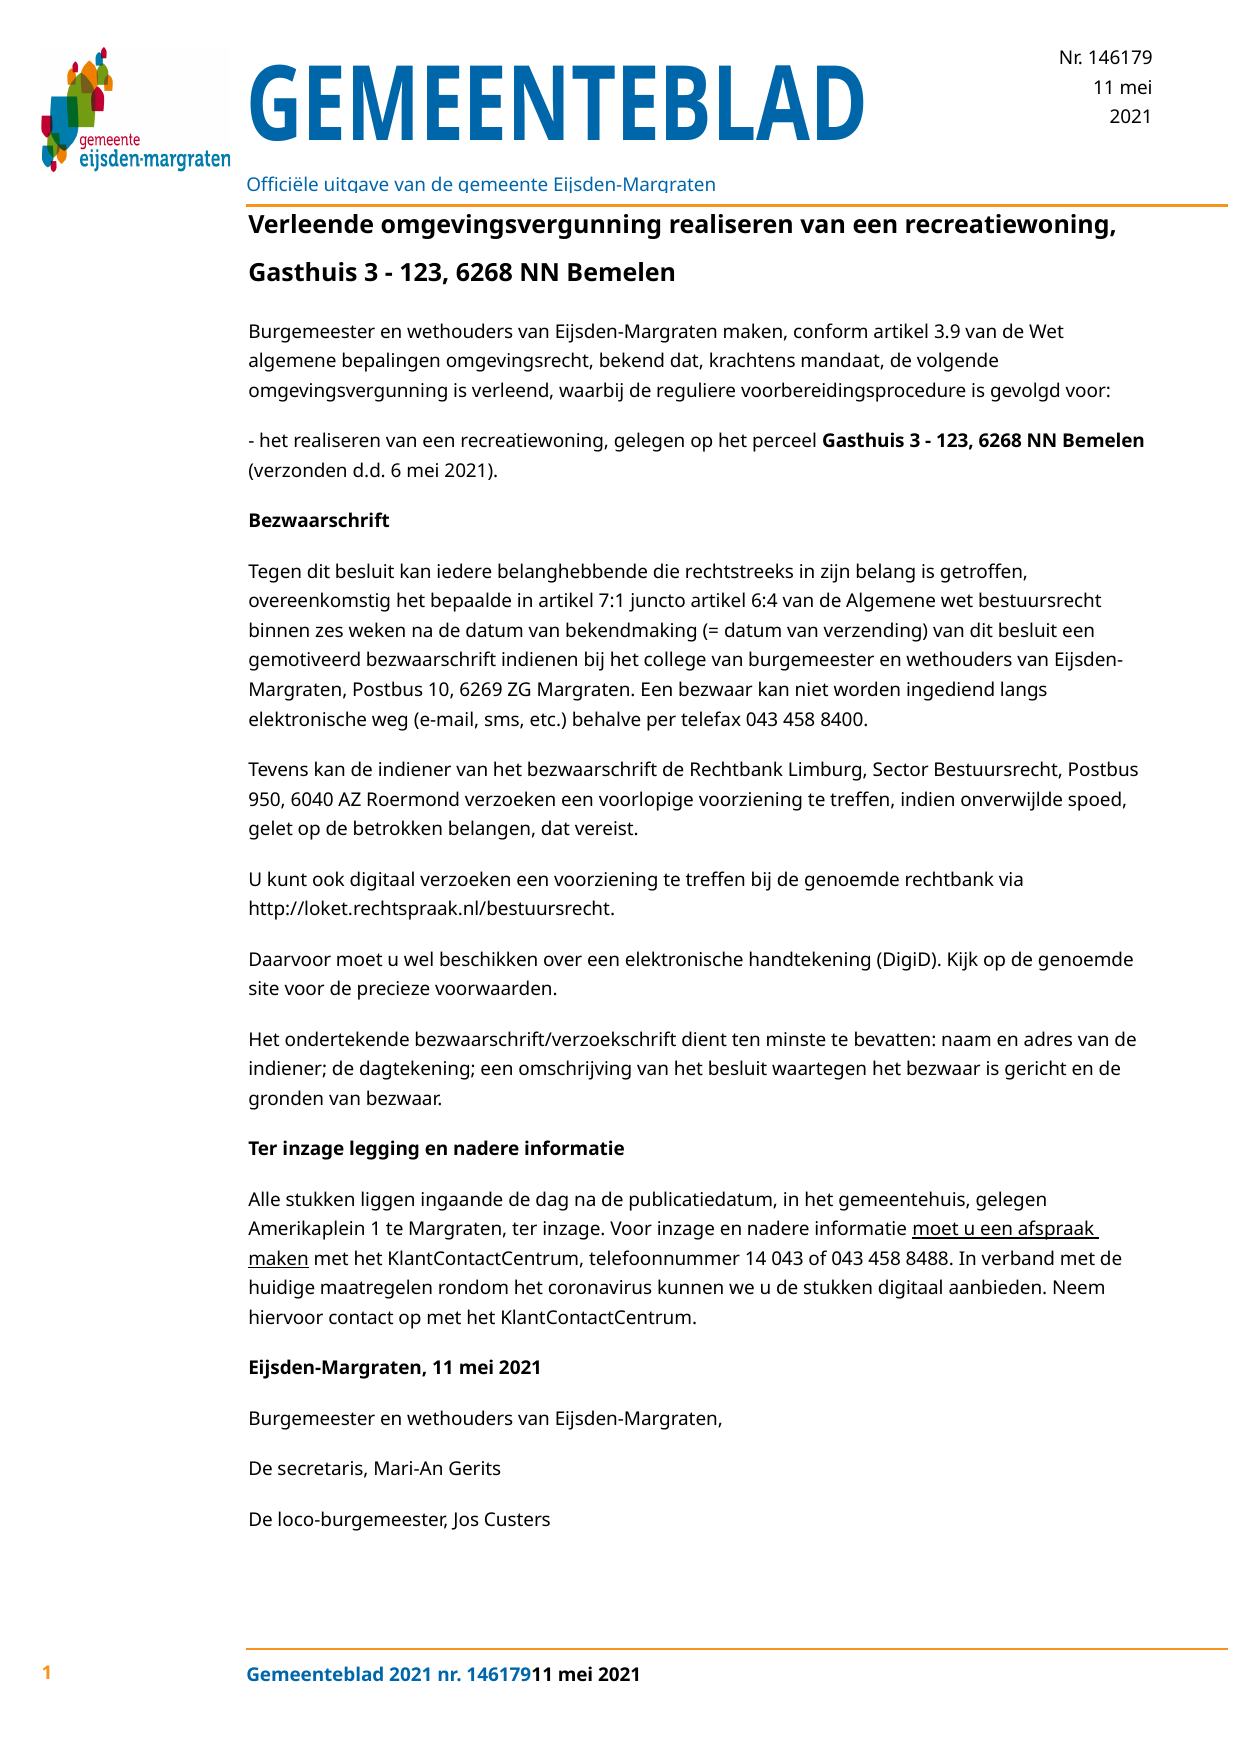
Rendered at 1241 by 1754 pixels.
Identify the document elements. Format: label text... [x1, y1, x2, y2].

picture [41, 47, 231, 172]
text Ter inzage legging en nadere informatie [248, 1135, 1152, 1161]
text Daarvoor moet u wel beschikken over een elektronische handtekening (DigiD). Kijk op de genoemde site voor de precieze voorwaarden. [248, 946, 1152, 1001]
text De loco-burgemeester, Jos Custers [248, 1506, 1152, 1532]
text Tevens kan de indiener van het bezwaarschrift de Rechtbank Limburg, Sector Bestuursrecht, Postbus 950, 6040 AZ Roermond verzoeken een voorlopige voorziening te treffen, indien onverwijlde spoed, gelet op de betrokken belangen, dat vereist. [248, 756, 1152, 841]
text - het realiseren van een recreatiewoning, gelegen op het perceel Gasthuis 3 - 123, 6268 NN Bemelen (verzonden d.d. 6 mei 2021). [248, 427, 1152, 483]
text Bezwaarschrift [248, 507, 1152, 533]
text U kunt ook digitaal verzoeken een voorziening te treffen bij de genoemde rechtbank via http://loket.rechtspraak.nl/bestuursrecht. [248, 866, 1152, 921]
text Tegen dit besluit kan iedere belanghebbende die rechtstreeks in zijn belang is getroffen, overeenkomstig het bepaalde in artikel 7:1 juncto artikel 6:4 van de Algemene wet bestuursrecht binnen zes weken na de datum van bekendmaking (= datum van verzending) van dit besluit een gemotiveerd bezwaarschrift indienen bij het college van burgemeester en wethouders van Eijsden-Margraten, Postbus 10, 6269 ZG Margraten. Een bezwaar kan niet worden ingediend langs elektronische weg (e-mail, sms, etc.) behalve per telefax 043 458 8400. [248, 558, 1152, 732]
text Alle stukken liggen ingaande de dag na de publicatiedatum, in het gemeentehuis, gelegen Amerikaplein 1 te Margraten, ter inzage. Voor inzage en nadere informatie moet u een afspraak maken met het KlantContactCentrum, telefoonnummer 14 043 of 043 458 8488. In verband met de huidige maatregelen rondom het coronavirus kunnen we u de stukken digitaal aanbieden. Neem hiervoor contact op met het KlantContactCentrum. [248, 1186, 1152, 1330]
text Burgemeester en wethouders van Eijsden-Margraten maken, conform artikel 3.9 van de Wet algemene bepalingen omgevingsrecht, bekend dat, krachtens mandaat, de volgende omgevingsvergunning is verleend, waarbij de reguliere voorbereidingsprocedure is gevolgd voor: [248, 318, 1152, 403]
text De secretaris, Mari-An Gerits [248, 1455, 1152, 1481]
text Eijsden-Margraten, 11 mei 2021 [248, 1354, 1152, 1380]
text Burgemeester en wethouders van Eijsden-Margraten, [248, 1405, 1152, 1431]
text Het ondertekende bezwaarschrift/verzoekschrift dient ten minste te bevatten: naam en adres van de indiener; de dagtekening; een omschrijving van het besluit waartegen het bezwaar is gericht en de gronden van bezwaar. [248, 1026, 1152, 1111]
text Verleende omgevingsvergunning realiseren van een recreatiewoning, Gasthuis 3 - 123, 6268 NN Bemelen [248, 207, 1152, 288]
